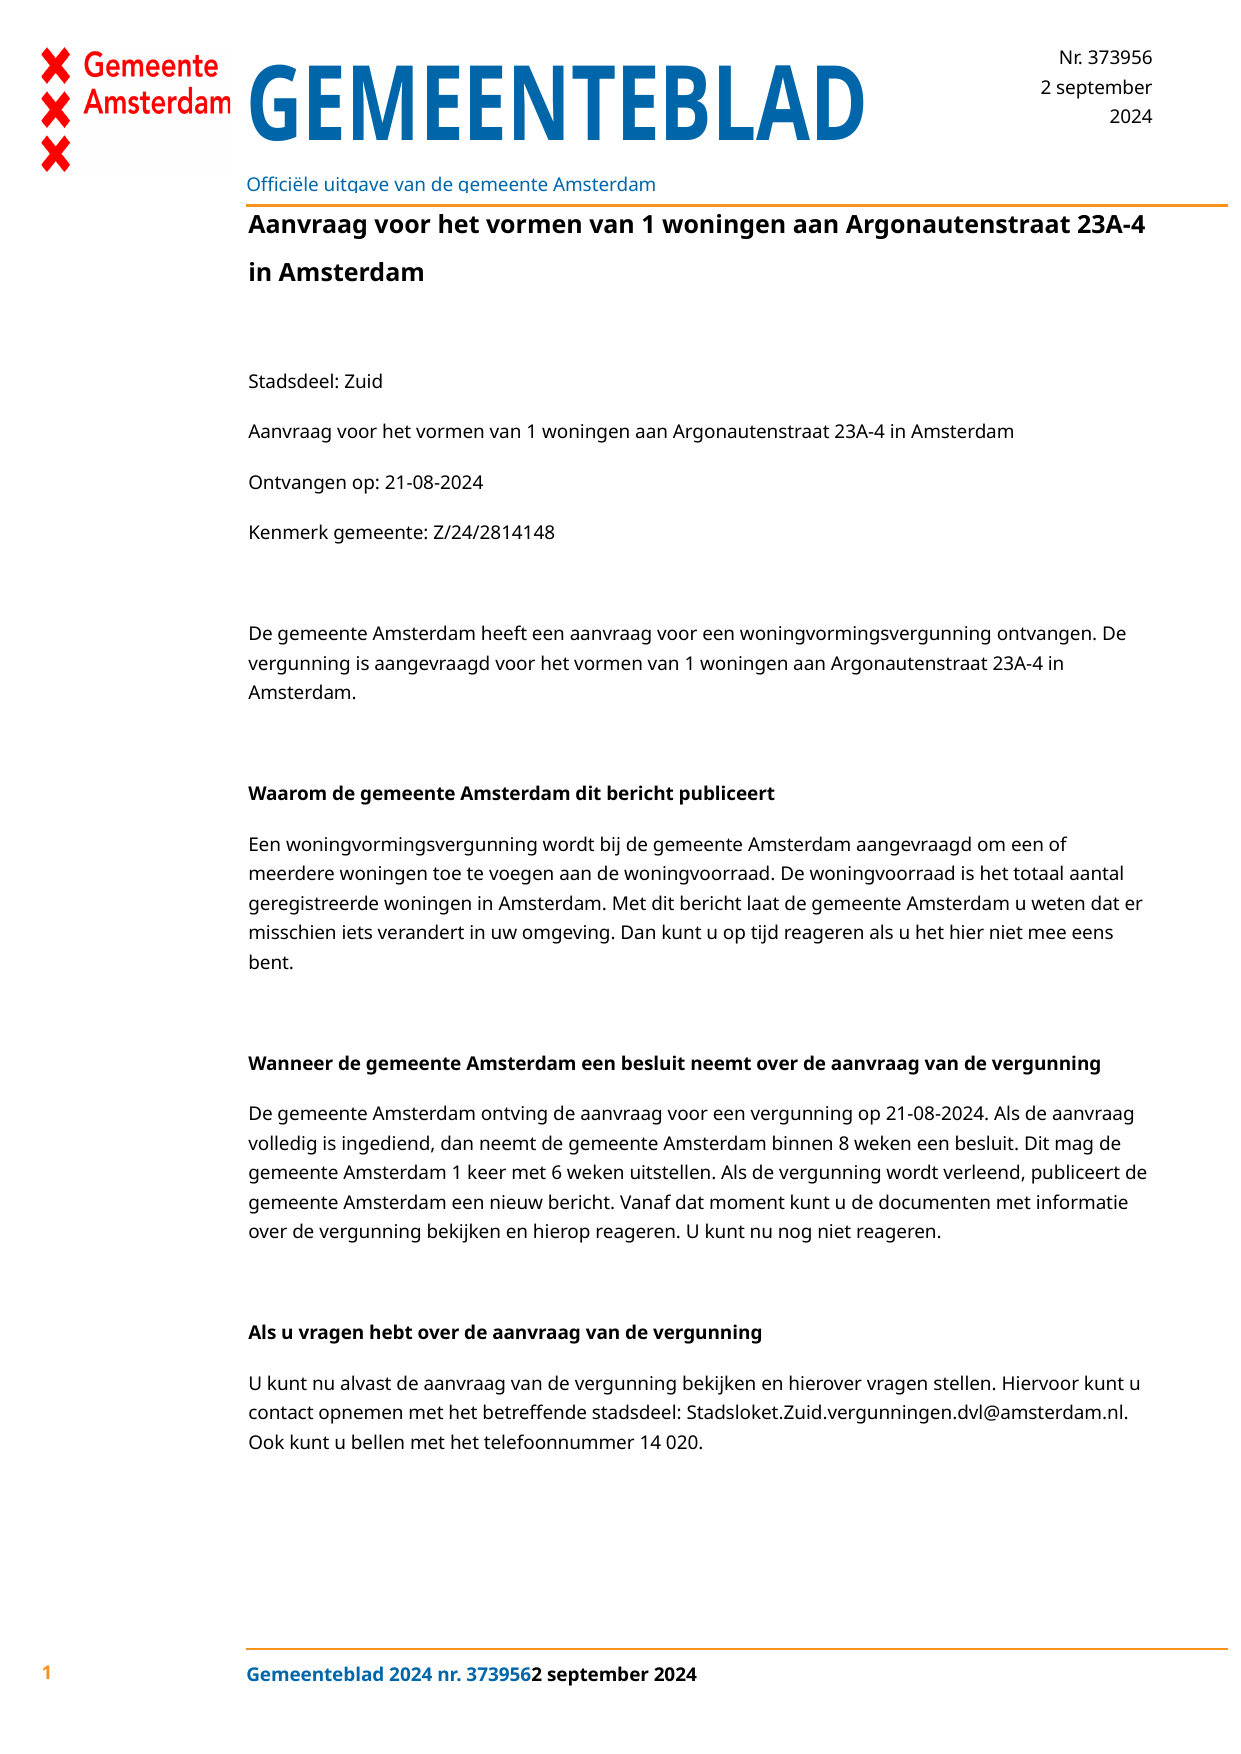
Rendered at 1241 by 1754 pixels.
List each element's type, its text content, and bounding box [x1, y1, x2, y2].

text Aanvraag voor het vormen van 1 woningen aan Argonautenstraat 23A-4 in Amsterdam [248, 419, 1152, 444]
text Als u vragen hebt over de aanvraag van de vergunning [248, 1319, 1152, 1345]
text Stadsdeel: Zuid [248, 368, 1152, 394]
text De gemeente Amsterdam heeft een aanvraag voor een woningvormingsvergunning ontvangen. De vergunning is aangevraagd voor het vormen van 1 woningen aan Argonautenstraat 23A-4 in Amsterdam. [248, 620, 1152, 705]
text Wanneer de gemeente Amsterdam een besluit neemt over de aanvraag van de vergunning [248, 1050, 1152, 1076]
text Een woningvormingsvergunning wordt bij de gemeente Amsterdam aangevraagd om een of meerdere woningen toe te voegen aan de woningvoorraad. De woningvoorraad is het totaal aantal geregistreerde woningen in Amsterdam. Met dit bericht laat de gemeente Amsterdam u weten dat er misschien iets verandert in uw omgeving. Dan kunt u op tijd reageren als u het hier niet mee eens bent. [248, 831, 1152, 975]
text U kunt nu alvast de aanvraag van de vergunning bekijken en hierover vragen stellen. Hiervoor kunt u contact opnemen met het betreffende stadsdeel: Stadsloket.Zuid.vergunningen.dvl@amsterdam.nl. Ook kunt u bellen met het telefoonnummer 14 020. [248, 1370, 1152, 1455]
text Ontvangen op: 21-08-2024 [248, 469, 1152, 495]
text Waarom de gemeente Amsterdam dit bericht publiceert [248, 780, 1152, 806]
text De gemeente Amsterdam ontving de aanvraag voor een vergunning op 21-08-2024. Als de aanvraag volledig is ingediend, dan neemt de gemeente Amsterdam binnen 8 weken een besluit. Dit mag de gemeente Amsterdam 1 keer met 6 weken uitstellen. Als de vergunning wordt verleend, publiceert de gemeente Amsterdam een nieuw bericht. Vanaf dat moment kunt u de documenten met informatie over de vergunning bekijken en hierop reageren. U kunt nu nog niet reageren. [248, 1100, 1152, 1244]
picture [41, 47, 231, 172]
text Kenmerk gemeente: Z/24/2814148 [248, 519, 1152, 545]
text Aanvraag voor het vormen van 1 woningen aan Argonautenstraat 23A-4 in Amsterdam [248, 207, 1152, 288]
